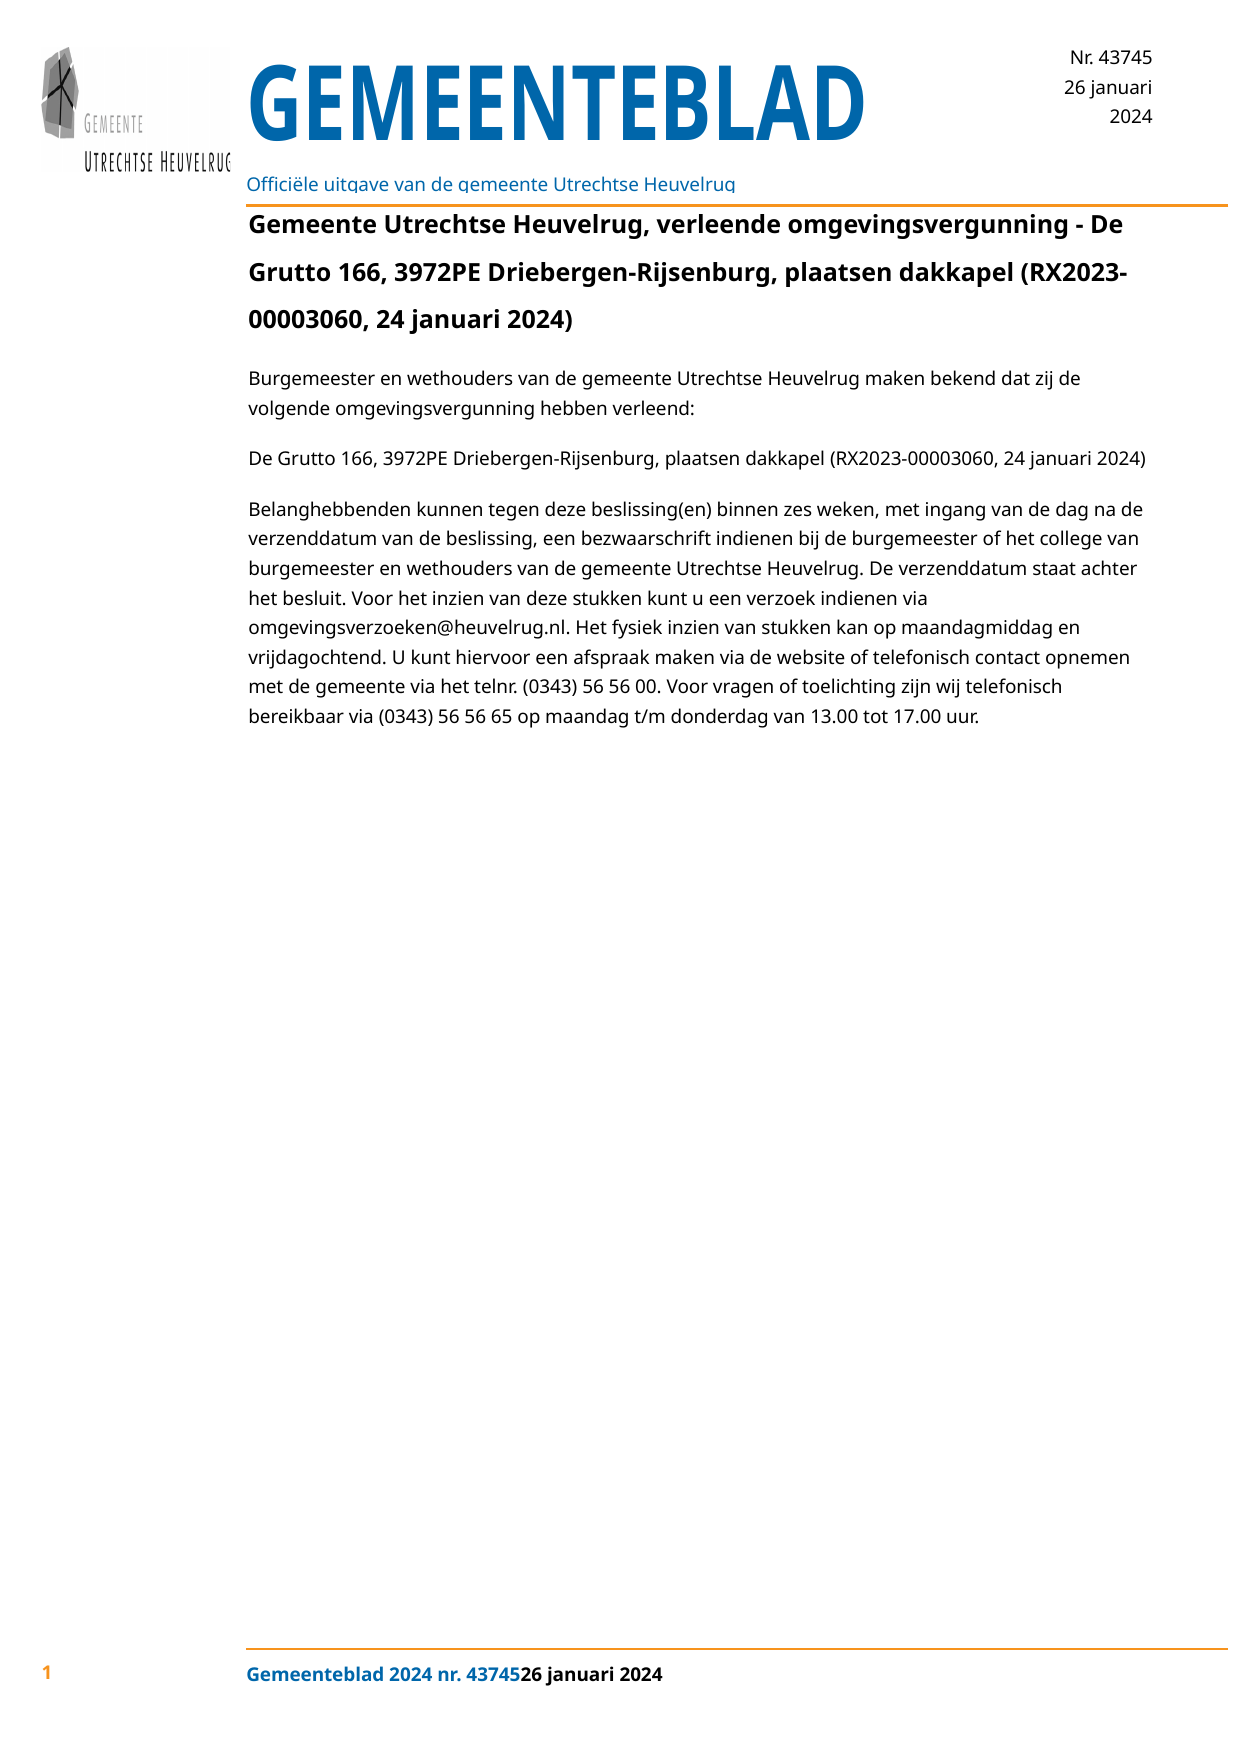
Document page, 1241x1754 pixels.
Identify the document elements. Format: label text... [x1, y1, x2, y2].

text Burgemeester en wethouders van de gemeente Utrechtse Heuvelrug maken bekend dat zij de volgende omgevingsvergunning hebben verleend: [248, 366, 1152, 421]
text Gemeente Utrechtse Heuvelrug, verleende omgevingsvergunning - De Grutto 166, 3972PE Driebergen-Rijsenburg, plaatsen dakkapel (RX2023-00003060, 24 januari 2024) [248, 207, 1152, 336]
picture [41, 47, 231, 172]
text Belanghebbenden kunnen tegen deze beslissing(en) binnen zes weken, met ingang van de dag na de verzenddatum van de beslissing, een bezwaarschrift indienen bij de burgemeester of het college van burgemeester en wethouders van de gemeente Utrechtse Heuvelrug. De verzenddatum staat achter het besluit. Voor het inzien van deze stukken kunt u een verzoek indienen via omgevingsverzoeken@heuvelrug.nl. Het fysiek inzien van stukken kan op maandagmiddag en vrijdagochtend. U kunt hiervoor een afspraak maken via de website of telefonisch contact opnemen met de gemeente via het telnr. (0343) 56 56 00. Voor vragen of toelichting zijn wij telefonisch bereikbaar via (0343) 56 56 65 op maandag t/m donderdag van 13.00 tot 17.00 uur. [248, 496, 1152, 729]
text De Grutto 166, 3972PE Driebergen-Rijsenburg, plaatsen dakkapel (RX2023-00003060, 24 januari 2024) [248, 446, 1152, 471]
